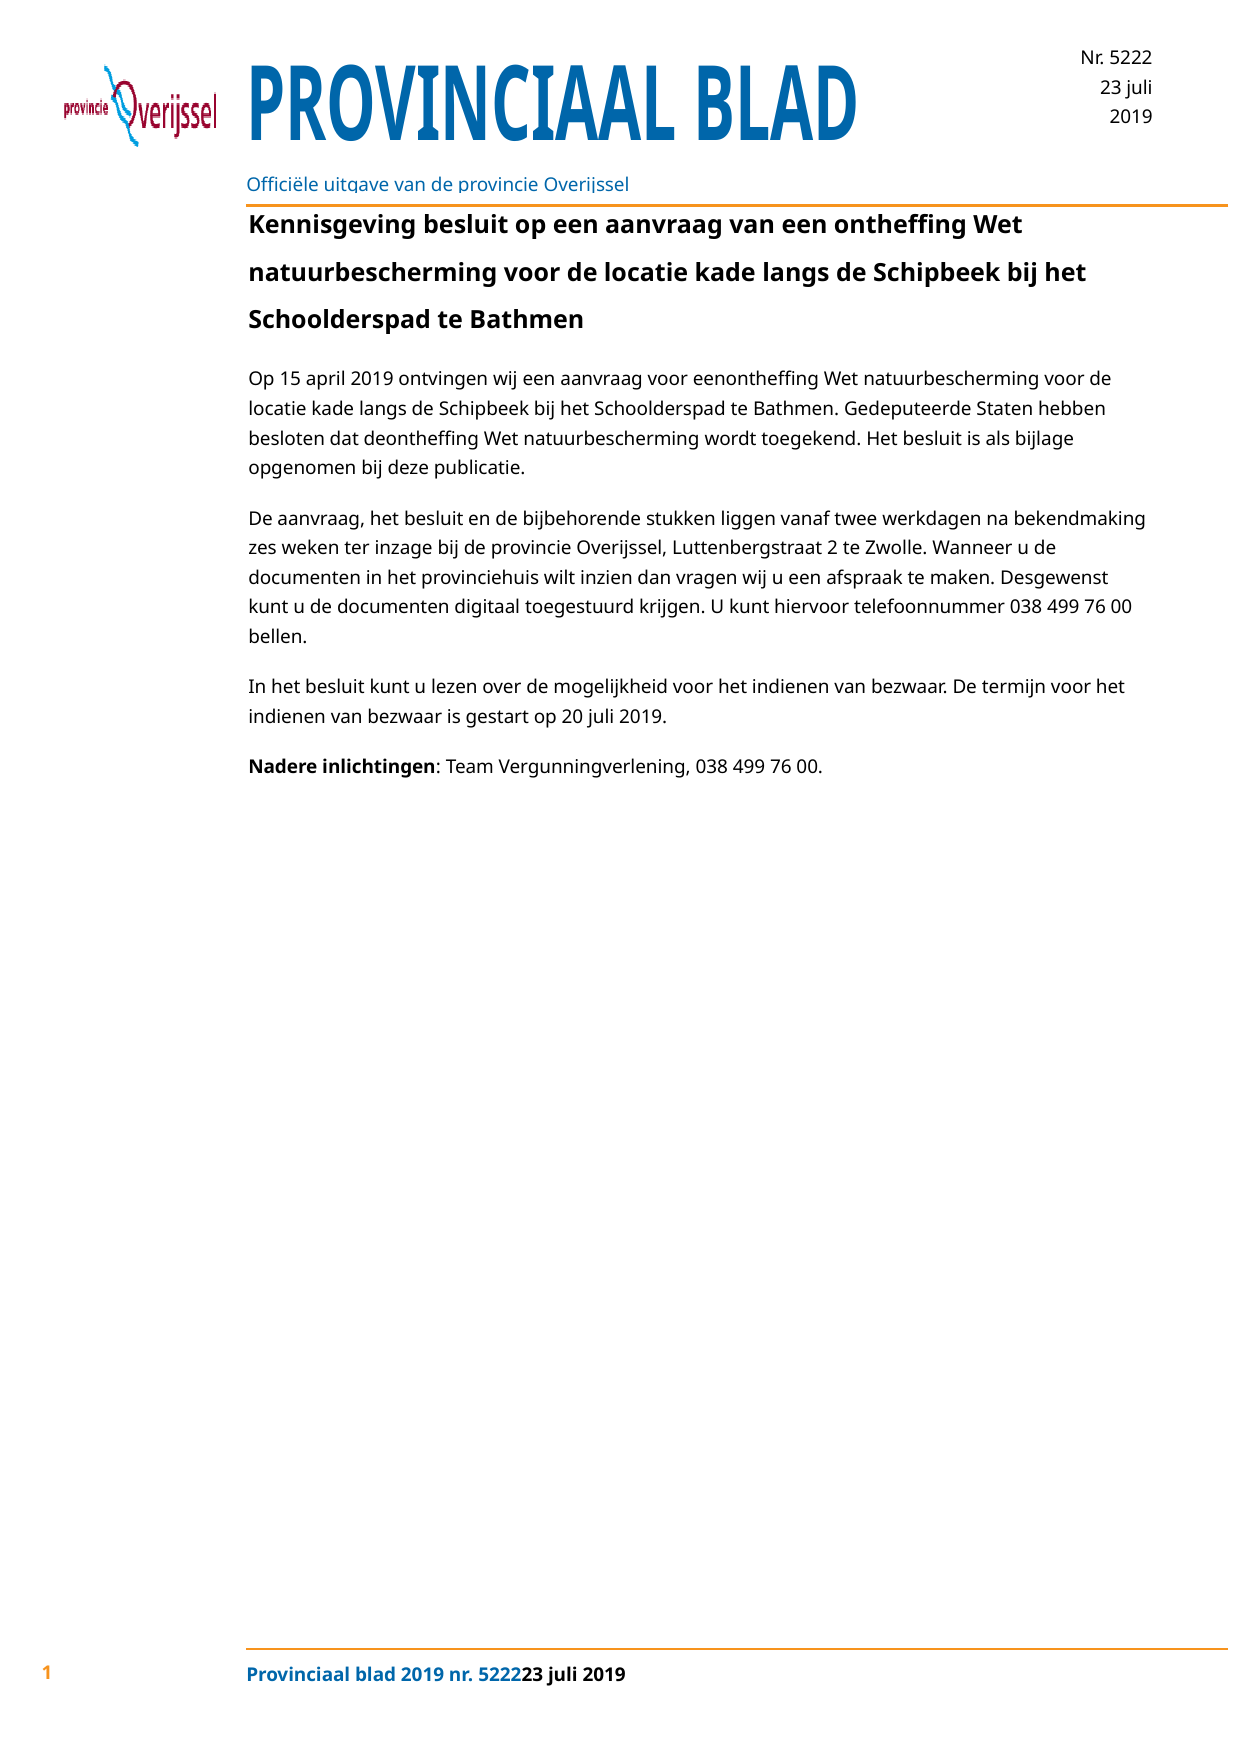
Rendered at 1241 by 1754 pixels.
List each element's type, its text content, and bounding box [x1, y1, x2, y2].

text Kennisgeving besluit op een aanvraag van een ontheffing Wet natuurbescherming voor de locatie kade langs de Schipbeek bij het Schoolderspad te Bathmen [248, 207, 1152, 336]
text In het besluit kunt u lezen over de mogelijkheid voor het indienen van bezwaar. De termijn voor het indienen van bezwaar is gestart op 20 juli 2019. [248, 673, 1152, 729]
text Op 15 april 2019 ontvingen wij een aanvraag voor eenontheffing Wet natuurbescherming voor de locatie kade langs de Schipbeek bij het Schoolderspad te Bathmen. Gedeputeerde Staten hebben besloten dat deontheffing Wet natuurbescherming wordt toegekend. Het besluit is als bijlage opgenomen bij deze publicatie. [248, 366, 1152, 480]
picture [41, 47, 231, 172]
text De aanvraag, het besluit en de bijbehorende stukken liggen vanaf twee werkdagen na bekendmaking zes weken ter inzage bij de provincie Overijssel, Luttenbergstraat 2 te Zwolle. Wanneer u de documenten in het provinciehuis wilt inzien dan vragen wij u een afspraak te maken. Desgewenst kunt u de documenten digitaal toegestuurd krijgen. U kunt hiervoor telefoonnummer 038 499 76 00 bellen. [248, 505, 1152, 649]
text Nadere inlichtingen: Team Vergunningverlening, 038 499 76 00. [248, 753, 1152, 779]
